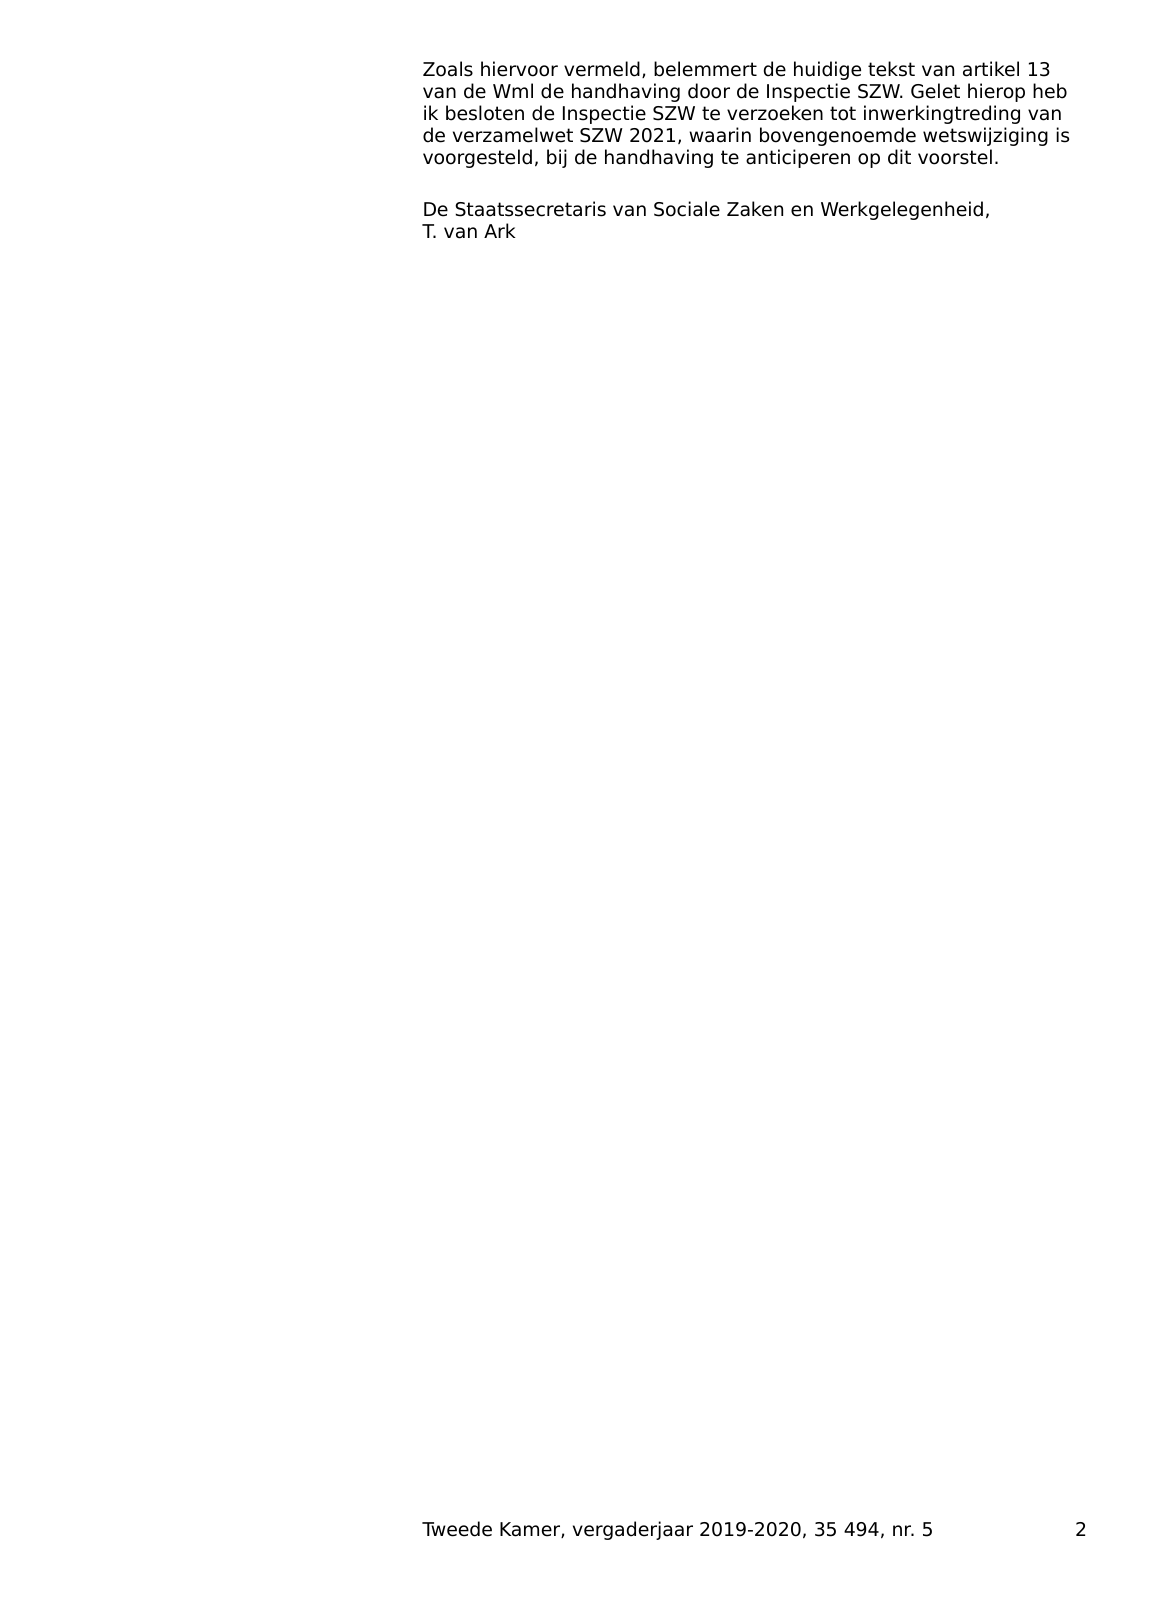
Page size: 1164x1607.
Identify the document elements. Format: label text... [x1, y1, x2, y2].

text Zoals hiervoor vermeld, belemmert de huidige tekst van artikel 13 van de Wml de handhaving door de Inspectie SZW. Gelet hierop heb ik besloten de Inspectie SZW te verzoeken tot inwerkingtreding van de verzamelwet SZW 2021, waarin bovengenoemde wetswijziging is voorgesteld, bij de handhaving te anticiperen op dit voorstel. [422, 59, 1087, 169]
text De Staatssecretaris van Sociale Zaken en Werkgelegenheid, T. van Ark [422, 199, 1087, 243]
